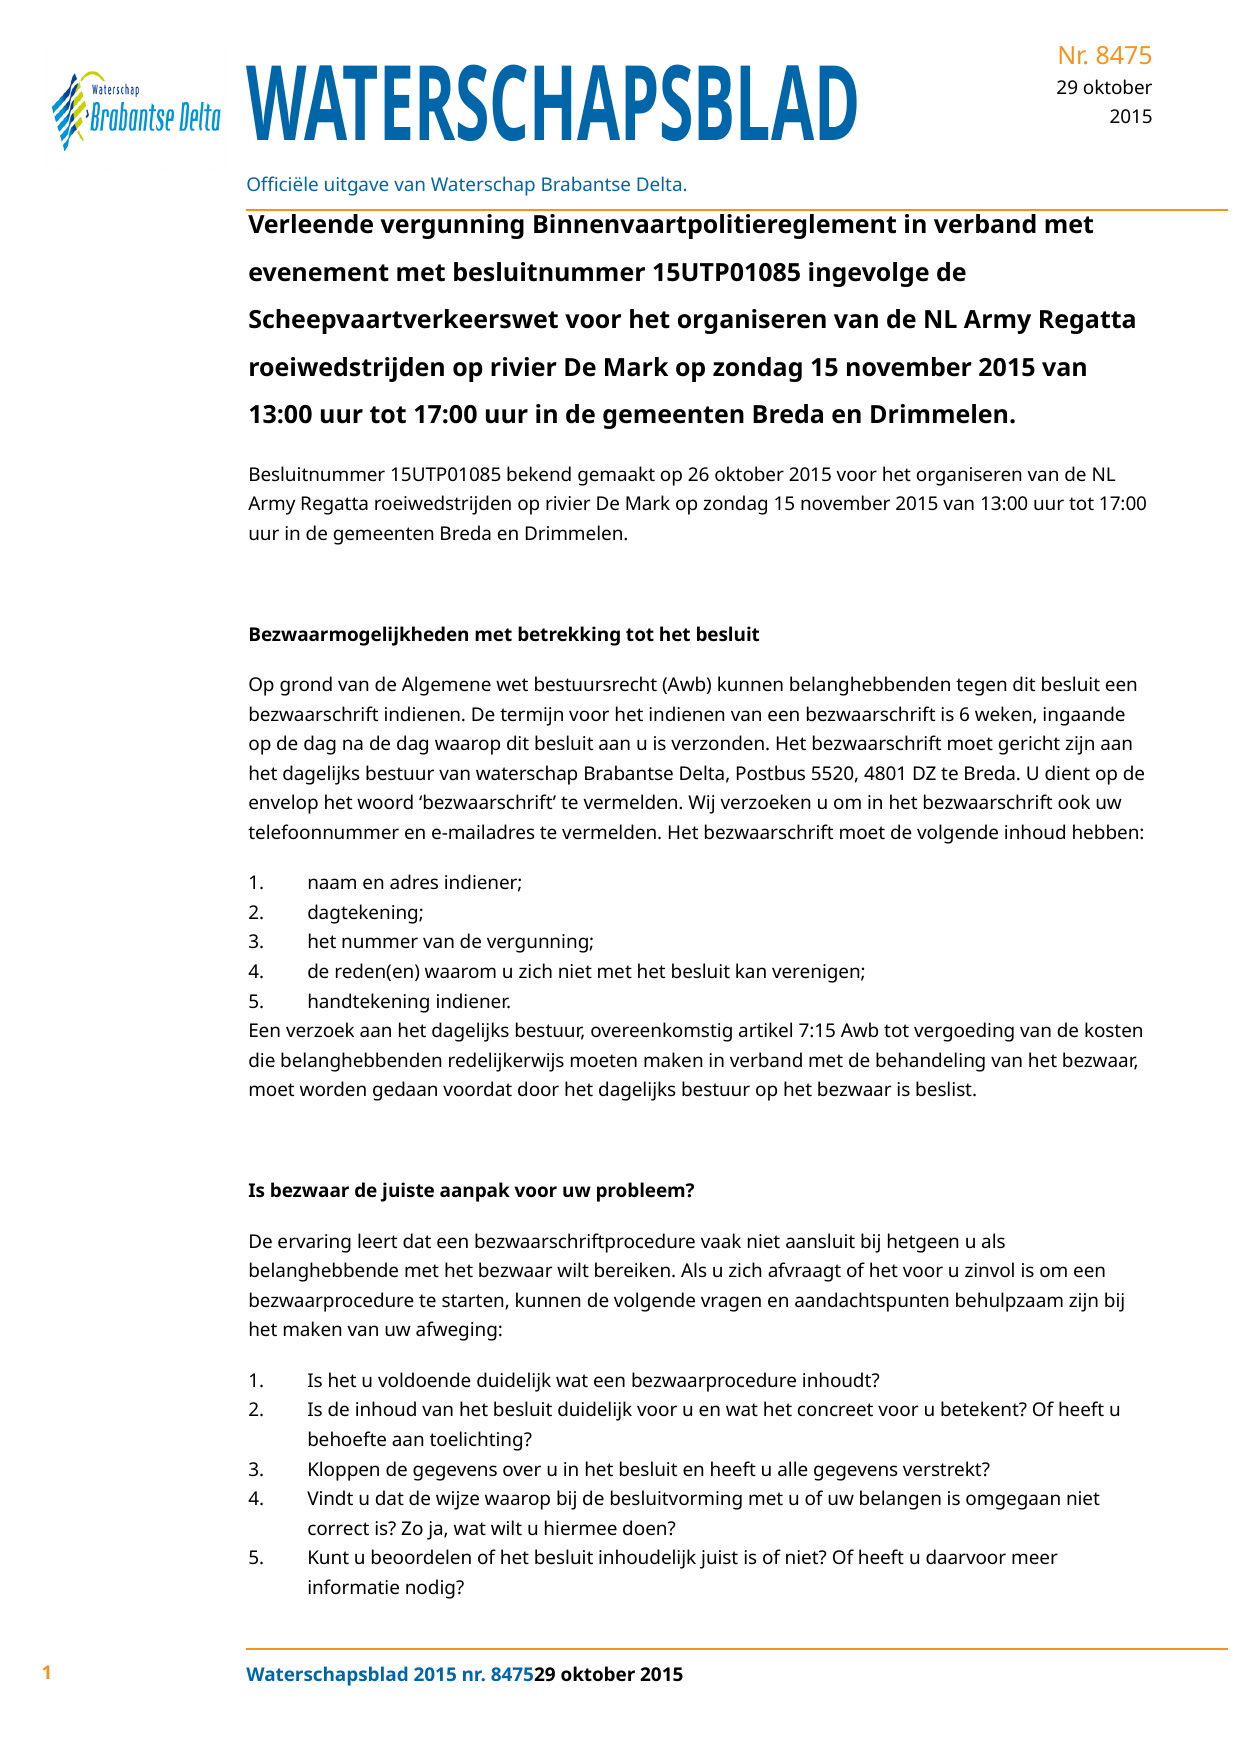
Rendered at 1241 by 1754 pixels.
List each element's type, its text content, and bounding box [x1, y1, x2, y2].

text Besluitnummer 15UTP01085 bekend gemaakt op 26 oktober 2015 voor het organiseren van de NL Army Regatta roeiwedstrijden op rivier De Mark op zondag 15 november 2015 van 13:00 uur tot 17:00 uur in de gemeenten Breda en Drimmelen. [248, 461, 1152, 546]
list Kunt u beoordelen of het besluit inhoudelijk juist is of niet? Of heeft u daarvoor meer informatie nodig? [248, 1544, 1152, 1600]
picture [41, 47, 231, 172]
text Op grond van de Algemene wet bestuursrecht (Awb) kunnen belanghebbenden tegen dit besluit een bezwaarschrift indienen. De termijn voor het indienen van een bezwaarschrift is 6 weken, ingaande op de dag na de dag waarop dit besluit aan u is verzonden. Het bezwaarschrift moet gericht zijn aan het dagelijks bestuur van waterschap Brabantse Delta, Postbus 5520, 4801 DZ te Breda. U dient op de envelop het woord ‘bezwaarschrift’ te vermelden. Wij verzoeken u om in het bezwaarschrift ook uw telefoonnummer en e‑mailadres te vermelden. Het bezwaarschrift moet de volgende inhoud hebben: [248, 671, 1152, 845]
list dagtekening; [248, 899, 1152, 925]
list het nummer van de vergunning; [248, 929, 1152, 954]
text Verleende vergunning Binnenvaartpolitiereglement in verband met evenement met besluitnummer 15UTP01085 ingevolge de Scheepvaartverkeerswet voor het organiseren van de NL Army Regatta roeiwedstrijden op rivier De Mark op zondag 15 november 2015 van 13:00 uur tot 17:00 uur in de gemeenten Breda en Drimmelen. [248, 211, 1152, 431]
list Is de inhoud van het besluit duidelijk voor u en wat het concreet voor u betekent? Of heeft u behoefte aan toelichting? [248, 1397, 1152, 1452]
text De ervaring leert dat een bezwaarschriftprocedure vaak niet aansluit bij hetgeen u als belanghebbende met het bezwaar wilt bereiken. Als u zich afvraagt of het voor u zinvol is om een bezwaarprocedure te starten, kunnen de volgende vragen en aandachtspunten behulpzaam zijn bij het maken van uw afweging: [248, 1228, 1152, 1342]
list handtekening indiener. [248, 988, 1152, 1013]
text Een verzoek aan het dagelijks bestuur, overeenkomstig artikel 7:15 Awb tot vergoeding van de kosten die belanghebbenden redelijkerwijs moeten maken in verband met de behandeling van het bezwaar, moet worden gedaan voordat door het dagelijks bestuur op het bezwaar is beslist. [248, 1017, 1152, 1102]
list Vindt u dat de wijze waarop bij de besluitvorming met u of uw belangen is omgegaan niet correct is? Zo ja, wat wilt u hiermee doen? [248, 1485, 1152, 1541]
list Kloppen de gegevens over u in het besluit en heeft u alle gegevens verstrekt? [248, 1456, 1152, 1481]
text Is bezwaar de juiste aanpak voor uw probleem? [248, 1177, 1152, 1203]
list Is het u voldoende duidelijk wat een bezwaarprocedure inhoudt? [248, 1367, 1152, 1393]
list naam en adres indiener; [248, 869, 1152, 895]
text Bezwaarmogelijkheden met betrekking tot het besluit [248, 621, 1152, 646]
list de reden(en) waarom u zich niet met het besluit kan verenigen; [248, 958, 1152, 984]
